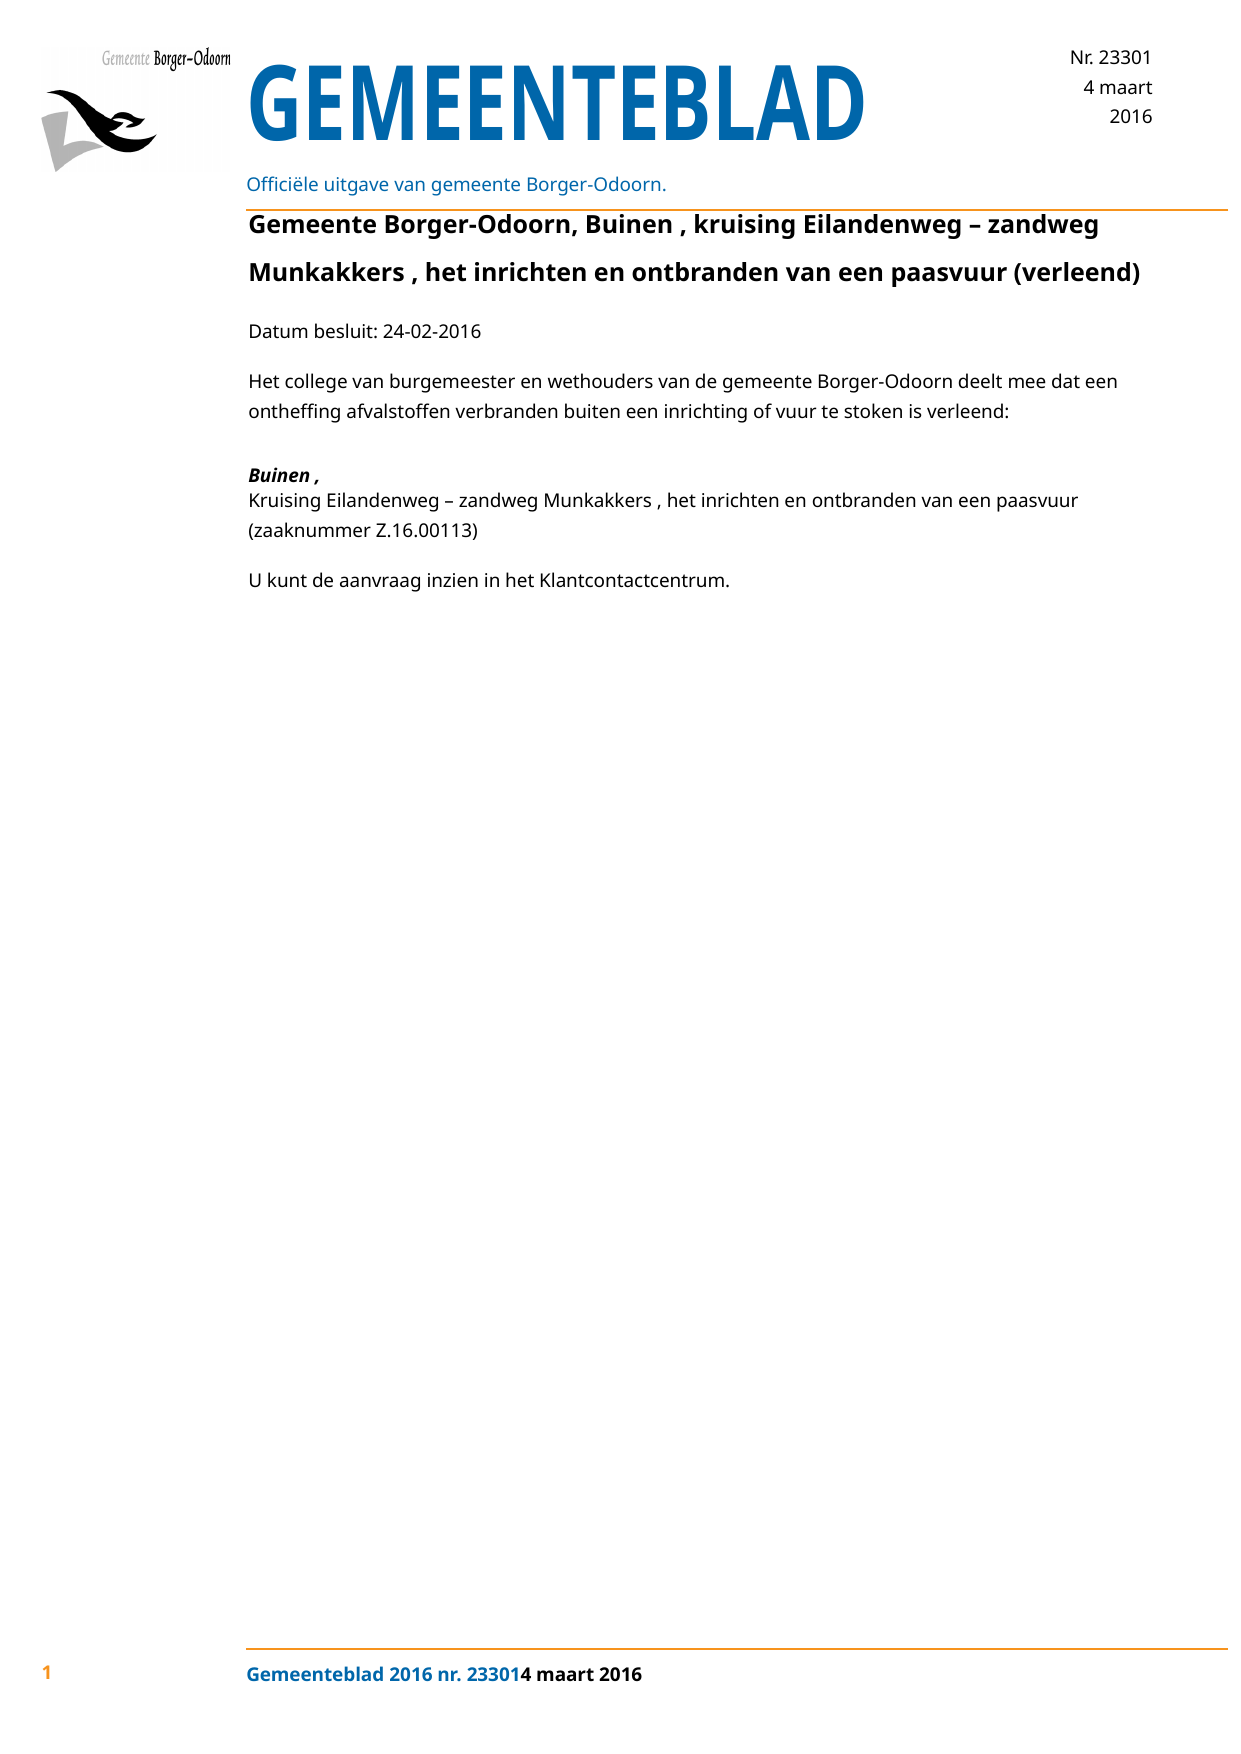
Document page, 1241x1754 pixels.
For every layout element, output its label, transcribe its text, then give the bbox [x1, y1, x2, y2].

picture [41, 47, 231, 172]
text Het college van burgemeester en wethouders van de gemeente Borger-Odoorn deelt mee dat een ontheffing afvalstoffen verbranden buiten een inrichting of vuur te stoken is verleend: [248, 368, 1152, 424]
text Datum besluit: 24-02-2016 [248, 318, 1152, 344]
text Buinen , [248, 462, 1152, 488]
text Kruising Eilandenweg – zandweg Munkakkers , het inrichten en ontbranden van een paasvuur (zaaknummer Z.16.00113) [248, 488, 1152, 543]
text Gemeente Borger-Odoorn, Buinen , kruising Eilandenweg – zandweg Munkakkers , het inrichten en ontbranden van een paasvuur (verleend) [248, 211, 1152, 288]
text U kunt de aanvraag inzien in het Klantcontactcentrum. [248, 568, 1152, 593]
